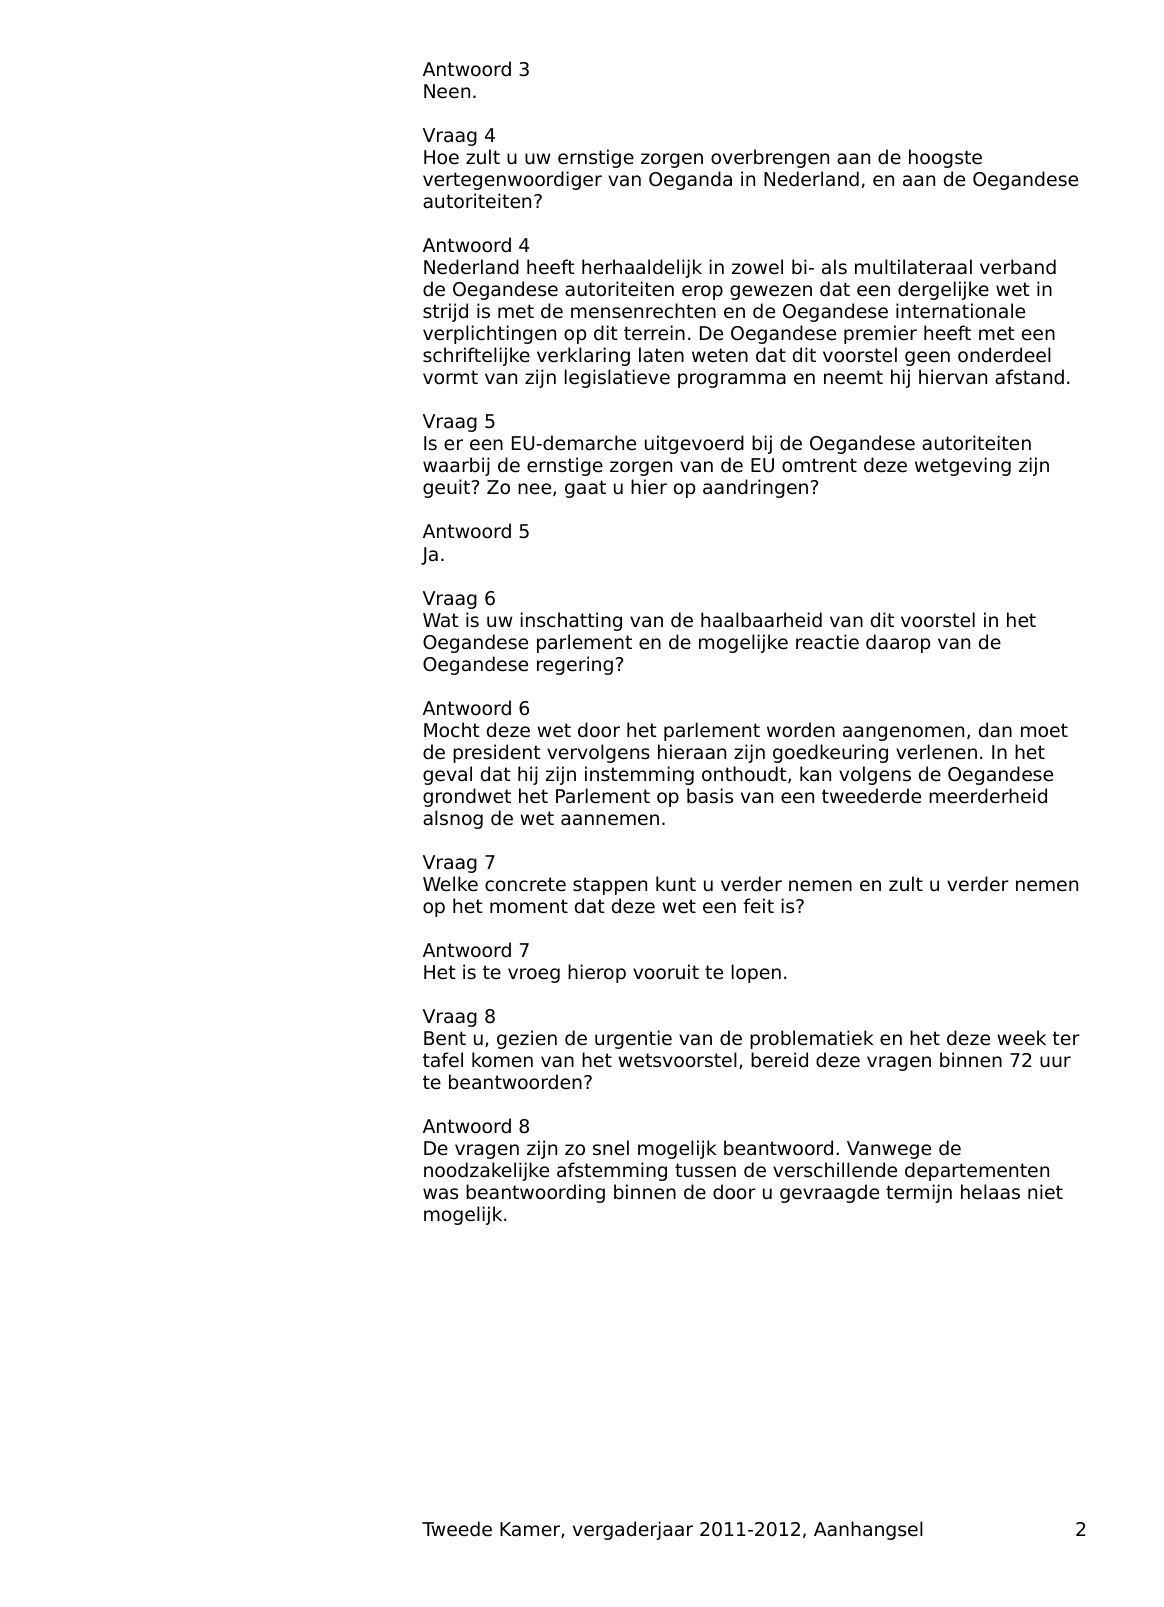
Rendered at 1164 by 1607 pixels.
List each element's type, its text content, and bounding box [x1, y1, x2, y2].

text De vragen zijn zo snel mogelijk beantwoord. Vanwege de noodzakelijke afstemming tussen de verschillende departementen was beantwoording binnen de door u gevraagde termijn helaas niet mogelijk. [422, 1138, 1087, 1226]
text Antwoord 6 [422, 698, 1087, 720]
text Antwoord 4 [422, 235, 1087, 257]
text Vraag 6 [422, 588, 1087, 609]
text Antwoord 8 [422, 1116, 1087, 1138]
text Vraag 7 [422, 852, 1087, 874]
text Antwoord 5 [422, 521, 1087, 543]
text Vraag 8 [422, 1006, 1087, 1028]
text Antwoord 3 [422, 59, 1087, 81]
text Nederland heeft herhaaldelijk in zowel bi- als multilateraal verband de Oegandese autoriteiten erop gewezen dat een dergelijke wet in strijd is met de mensenrechten en de Oegandese internationale verplichtingen op dit terrein. De Oegandese premier heeft met een schriftelijke verklaring laten weten dat dit voorstel geen onderdeel vormt van zijn legislatieve programma en neemt hij hiervan afstand. [422, 257, 1087, 389]
text Antwoord 7 [422, 940, 1087, 962]
text Vraag 5 [422, 411, 1087, 433]
text Wat is uw inschatting van de haalbaarheid van dit voorstel in het Oegandese parlement en de mogelijke reactie daarop van de Oegandese regering? [422, 609, 1087, 676]
text Hoe zult u uw ernstige zorgen overbrengen aan de hoogste vertegenwoordiger van Oeganda in Nederland, en aan de Oegandese autoriteiten? [422, 147, 1087, 213]
text Welke concrete stappen kunt u verder nemen en zult u verder nemen op het moment dat deze wet een feit is? [422, 874, 1087, 918]
text Bent u, gezien de urgentie van de problematiek en het deze week ter tafel komen van het wetsvoorstel, bereid deze vragen binnen 72 uur te beantwoorden? [422, 1028, 1087, 1094]
text Mocht deze wet door het parlement worden aangenomen, dan moet de president vervolgens hieraan zijn goedkeuring verlenen. In het geval dat hij zijn instemming onthoudt, kan volgens de Oegandese grondwet het Parlement op basis van een tweederde meerderheid alsnog de wet aannemen. [422, 720, 1087, 829]
text Neen. [422, 81, 1087, 103]
text Vraag 4 [422, 125, 1087, 147]
text Ja. [422, 543, 1087, 565]
text Het is te vroeg hierop vooruit te lopen. [422, 962, 1087, 984]
text Is er een EU-demarche uitgevoerd bij de Oegandese autoriteiten waarbij de ernstige zorgen van de EU omtrent deze wetgeving zijn geuit? Zo nee, gaat u hier op aandringen? [422, 433, 1087, 499]
